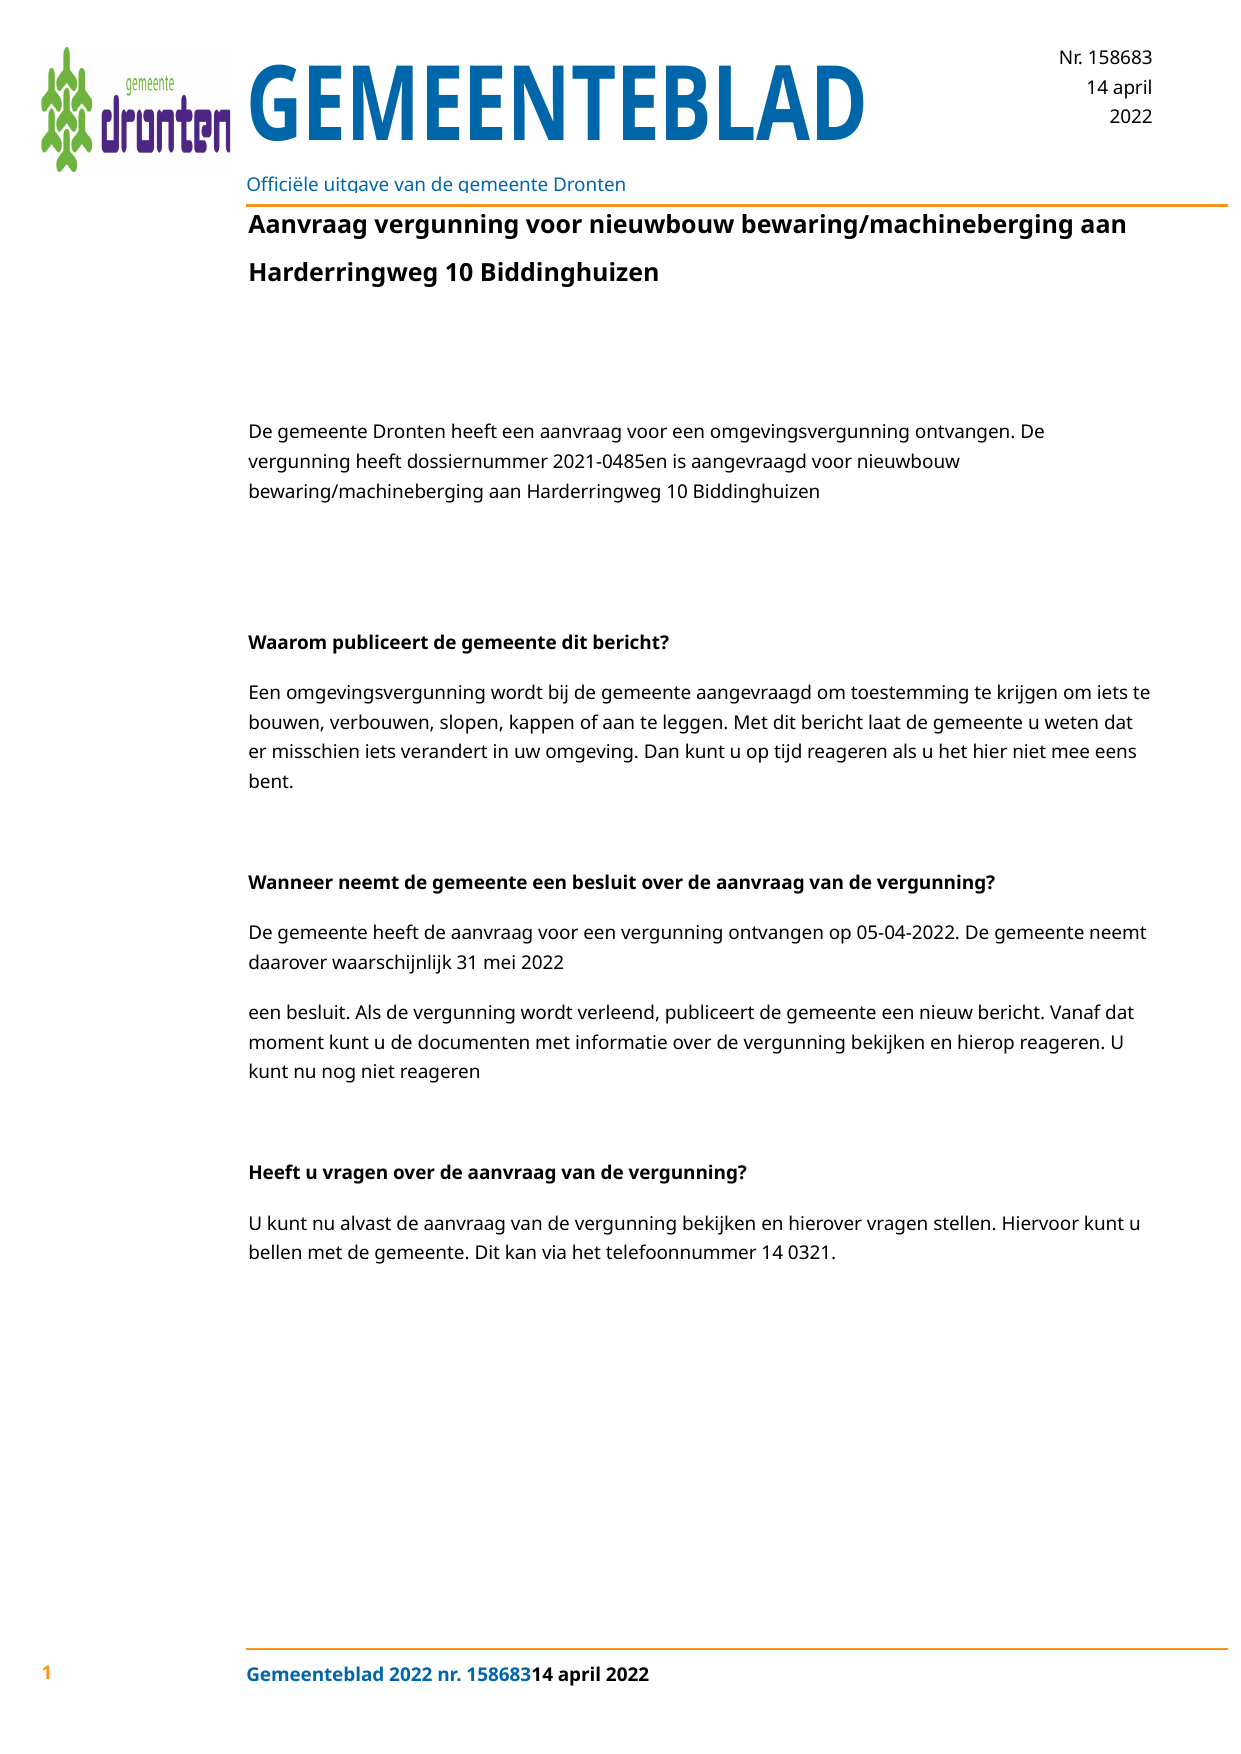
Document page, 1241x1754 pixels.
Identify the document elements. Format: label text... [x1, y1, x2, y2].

text De gemeente Dronten heeft een aanvraag voor een omgevingsvergunning ontvangen. De vergunning heeft dossiernummer 2021-0485en is aangevraagd voor nieuwbouw bewaring/machineberging aan Harderringweg 10 Biddinghuizen [248, 419, 1152, 504]
text Waarom publiceert de gemeente dit bericht? [248, 629, 1152, 655]
picture [41, 47, 231, 172]
text U kunt nu alvast de aanvraag van de vergunning bekijken en hierover vragen stellen. Hiervoor kunt u bellen met de gemeente. Dit kan via het telefoonnummer 14 0321. [248, 1210, 1152, 1265]
text Heeft u vragen over de aanvraag van de vergunning? [248, 1159, 1152, 1185]
text De gemeente heeft de aanvraag voor een vergunning ontvangen op 05-04-2022. De gemeente neemt daarover waarschijnlijk 31 mei 2022 [248, 919, 1152, 975]
text Aanvraag vergunning voor nieuwbouw bewaring/machineberging aan Harderringweg 10 Biddinghuizen [248, 207, 1152, 288]
text Wanneer neemt de gemeente een besluit over de aanvraag van de vergunning? [248, 869, 1152, 895]
text Een omgevingsvergunning wordt bij de gemeente aangevraagd om toestemming te krijgen om iets te bouwen, verbouwen, slopen, kappen of aan te leggen. Met dit bericht laat de gemeente u weten dat er misschien iets verandert in uw omgeving. Dan kunt u op tijd reageren als u het hier niet mee eens bent. [248, 679, 1152, 794]
text een besluit. Als de vergunning wordt verleend, publiceert de gemeente een nieuw bericht. Vanaf dat moment kunt u de documenten met informatie over de vergunning bekijken en hierop reageren. U kunt nu nog niet reageren [248, 999, 1152, 1084]
